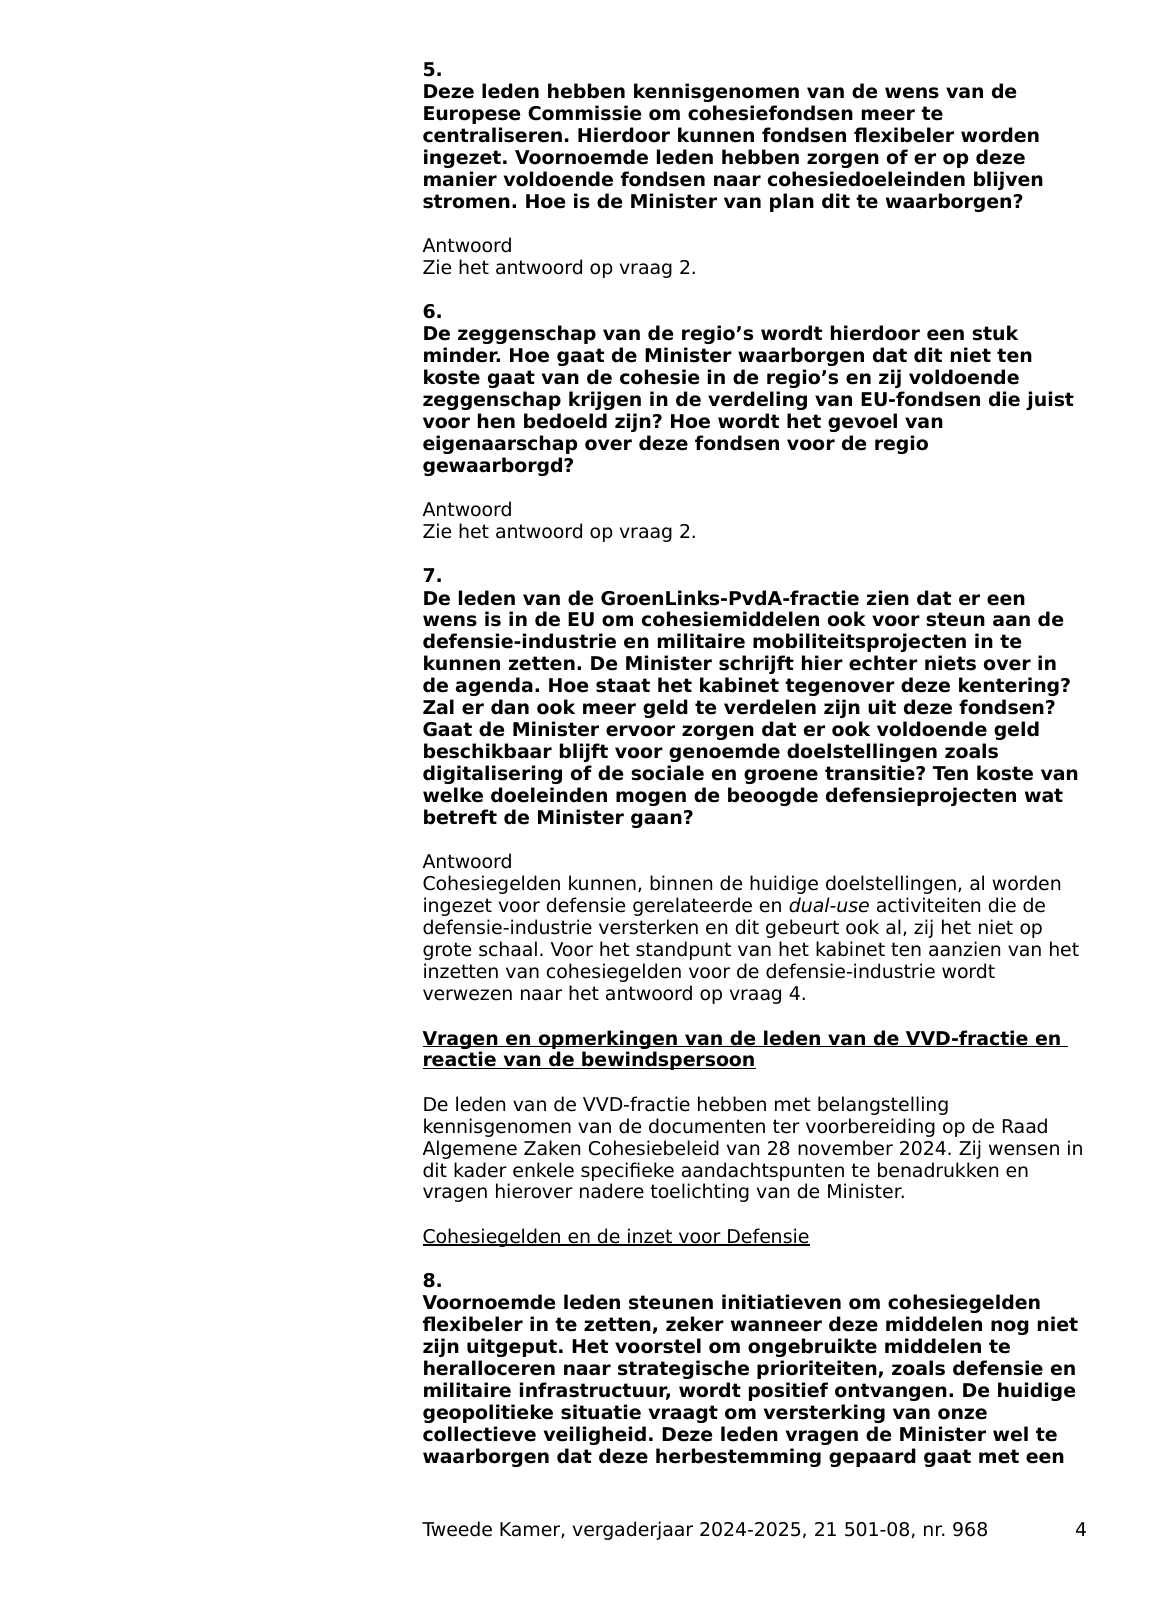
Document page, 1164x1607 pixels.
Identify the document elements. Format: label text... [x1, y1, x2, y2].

text 7. [422, 565, 1087, 587]
subtitle Vragen en opmerkingen van de leden van de VVD-fractie en reactie van de bewindspersoon [422, 1027, 1087, 1071]
subtitle Cohesiegelden en de inzet voor Defensie [422, 1226, 1087, 1248]
text Zie het antwoord op vraag 2. [422, 521, 1087, 543]
text 8. [422, 1270, 1087, 1292]
text Deze leden hebben kennisgenomen van de wens van de Europese Commissie om cohesiefondsen meer te centraliseren. Hierdoor kunnen fondsen flexibeler worden ingezet. Voornoemde leden hebben zorgen of er op deze manier voldoende fondsen naar cohesiedoeleinden blijven stromen. Hoe is de Minister van plan dit te waarborgen? [422, 81, 1087, 213]
text 5. [422, 59, 1087, 81]
text Antwoord [422, 851, 1087, 873]
text Antwoord [422, 235, 1087, 257]
text Antwoord [422, 499, 1087, 521]
text 6. [422, 301, 1087, 323]
text De zeggenschap van de regio’s wordt hierdoor een stuk minder. Hoe gaat de Minister waarborgen dat dit niet ten koste gaat van de cohesie in de regio’s en zij voldoende zeggenschap krijgen in de verdeling van EU-fondsen die juist voor hen bedoeld zijn? Hoe wordt het gevoel van eigenaarschap over deze fondsen voor de regio gewaarborgd? [422, 323, 1087, 477]
text De leden van de GroenLinks-PvdA-fractie zien dat er een wens is in de EU om cohesiemiddelen ook voor steun aan de defensie-industrie en militaire mobiliteitsprojecten in te kunnen zetten. De Minister schrijft hier echter niets over in de agenda. Hoe staat het kabinet tegenover deze kentering? Zal er dan ook meer geld te verdelen zijn uit deze fondsen? Gaat de Minister ervoor zorgen dat er ook voldoende geld beschikbaar blijft voor genoemde doelstellingen zoals digitalisering of de sociale en groene transitie? Ten koste van welke doeleinden mogen de beoogde defensieprojecten wat betreft de Minister gaan? [422, 587, 1087, 829]
text Zie het antwoord op vraag 2. [422, 257, 1087, 279]
text De leden van de VVD-fractie hebben met belangstelling kennisgenomen van de documenten ter voorbereiding op de Raad Algemene Zaken Cohesiebeleid van 28 november 2024. Zij wensen in dit kader enkele specifieke aandachtspunten te benadrukken en vragen hierover nadere toelichting van de Minister. [422, 1093, 1087, 1203]
text Cohesiegelden kunnen, binnen de huidige doelstellingen, al worden ingezet voor defensie gerelateerde en dual-use activiteiten die de defensie-industrie versterken en dit gebeurt ook al, zij het niet op grote schaal. Voor het standpunt van het kabinet ten aanzien van het inzetten van cohesiegelden voor de defensie-industrie wordt verwezen naar het antwoord op vraag 4. [422, 873, 1087, 1005]
text Voornoemde leden steunen initiatieven om cohesiegelden flexibeler in te zetten, zeker wanneer deze middelen nog niet zijn uitgeput. Het voorstel om ongebruikte middelen te heralloceren naar strategische prioriteiten, zoals defensie en militaire infrastructuur, wordt positief ontvangen. De huidige geopolitieke situatie vraagt om versterking van onze collectieve veiligheid. Deze leden vragen de Minister wel te waarborgen dat deze herbestemming gepaard gaat met een [422, 1292, 1087, 1468]
